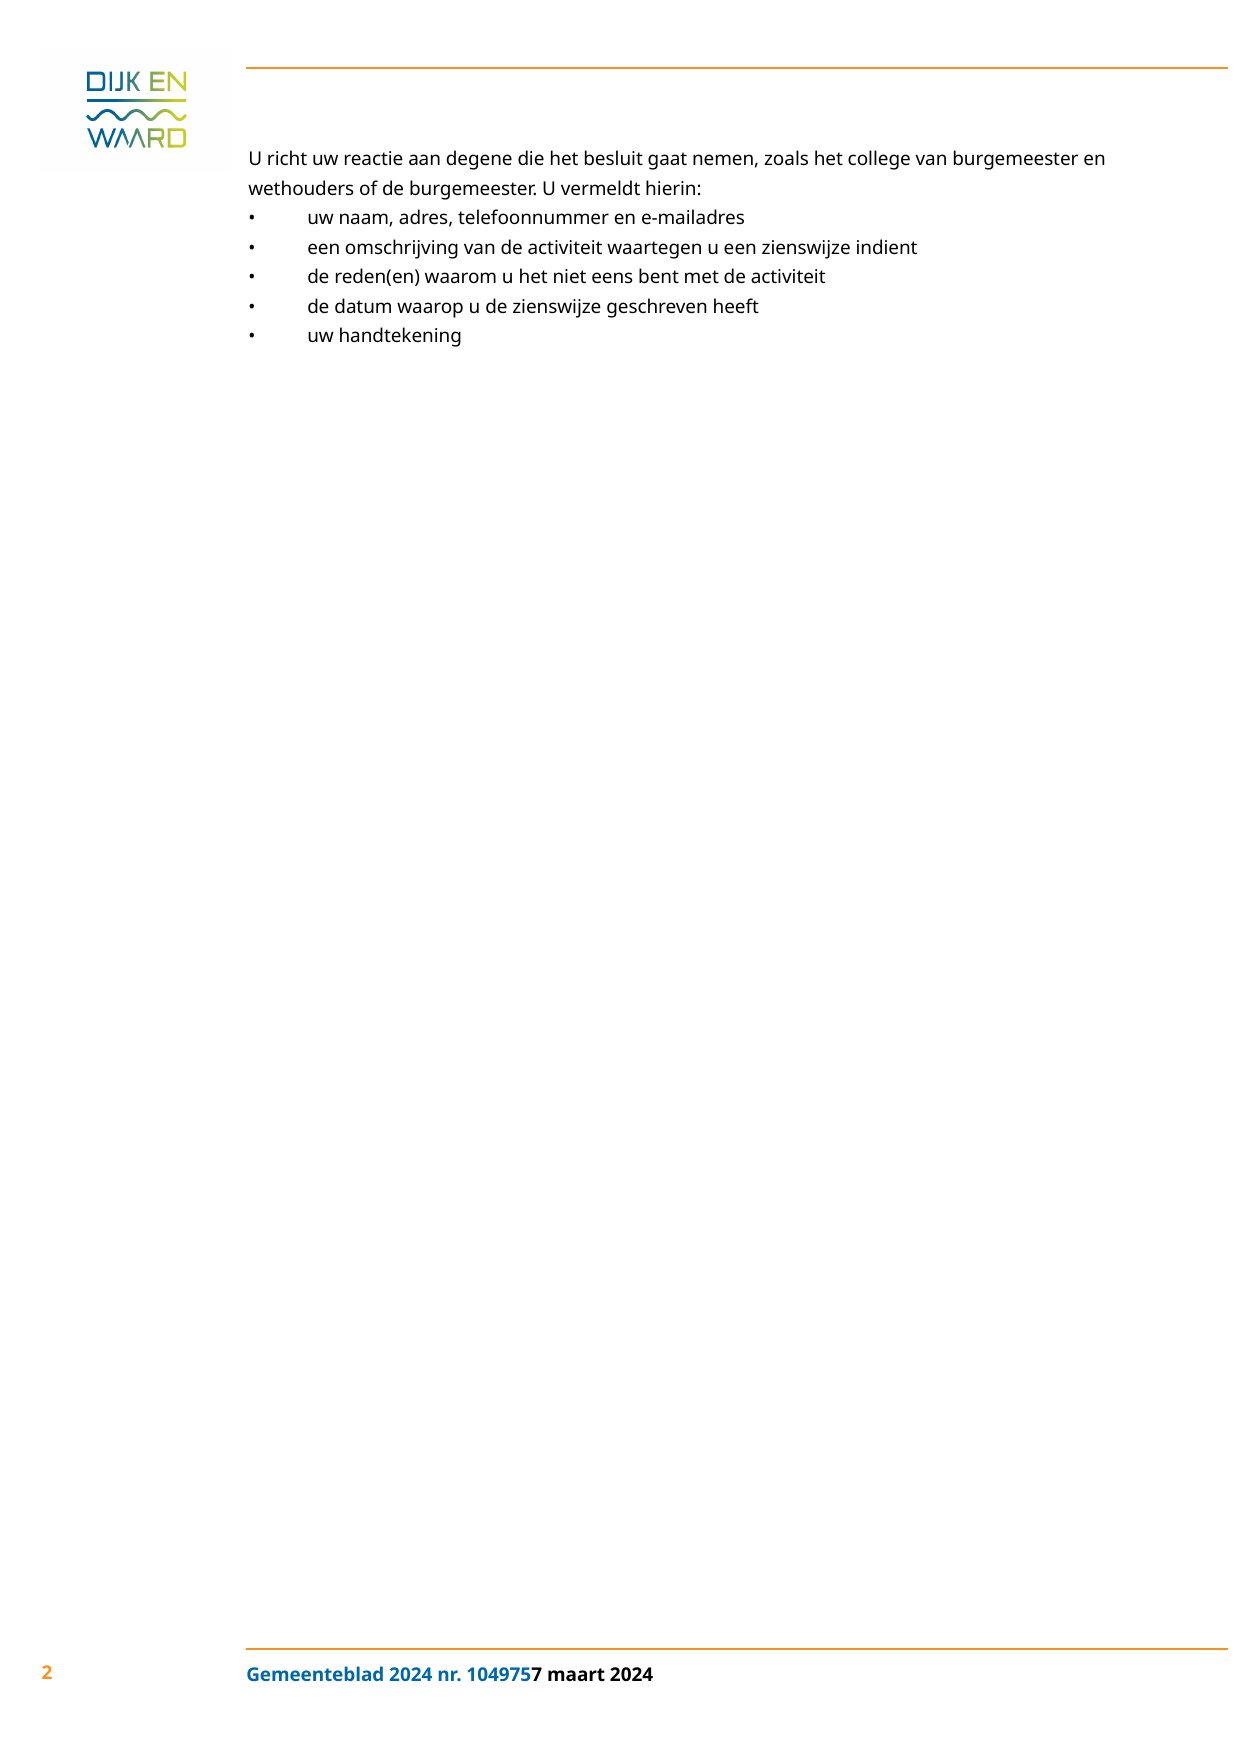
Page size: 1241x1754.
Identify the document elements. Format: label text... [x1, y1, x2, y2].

list de datum waarop u de zienswijze geschreven heeft [248, 293, 1152, 319]
list uw naam, adres, telefoonnummer en e-mailadres [248, 204, 1152, 230]
list een omschrijving van de activiteit waartegen u een zienswijze indient [248, 234, 1152, 260]
picture [41, 47, 231, 172]
list uw handtekening [248, 323, 1152, 348]
text U richt uw reactie aan degene die het besluit gaat nemen, zoals het college van burgemeester en wethouders of de burgemeester. U vermeldt hierin: [248, 145, 1152, 201]
list de reden(en) waarom u het niet eens bent met de activiteit [248, 263, 1152, 289]
